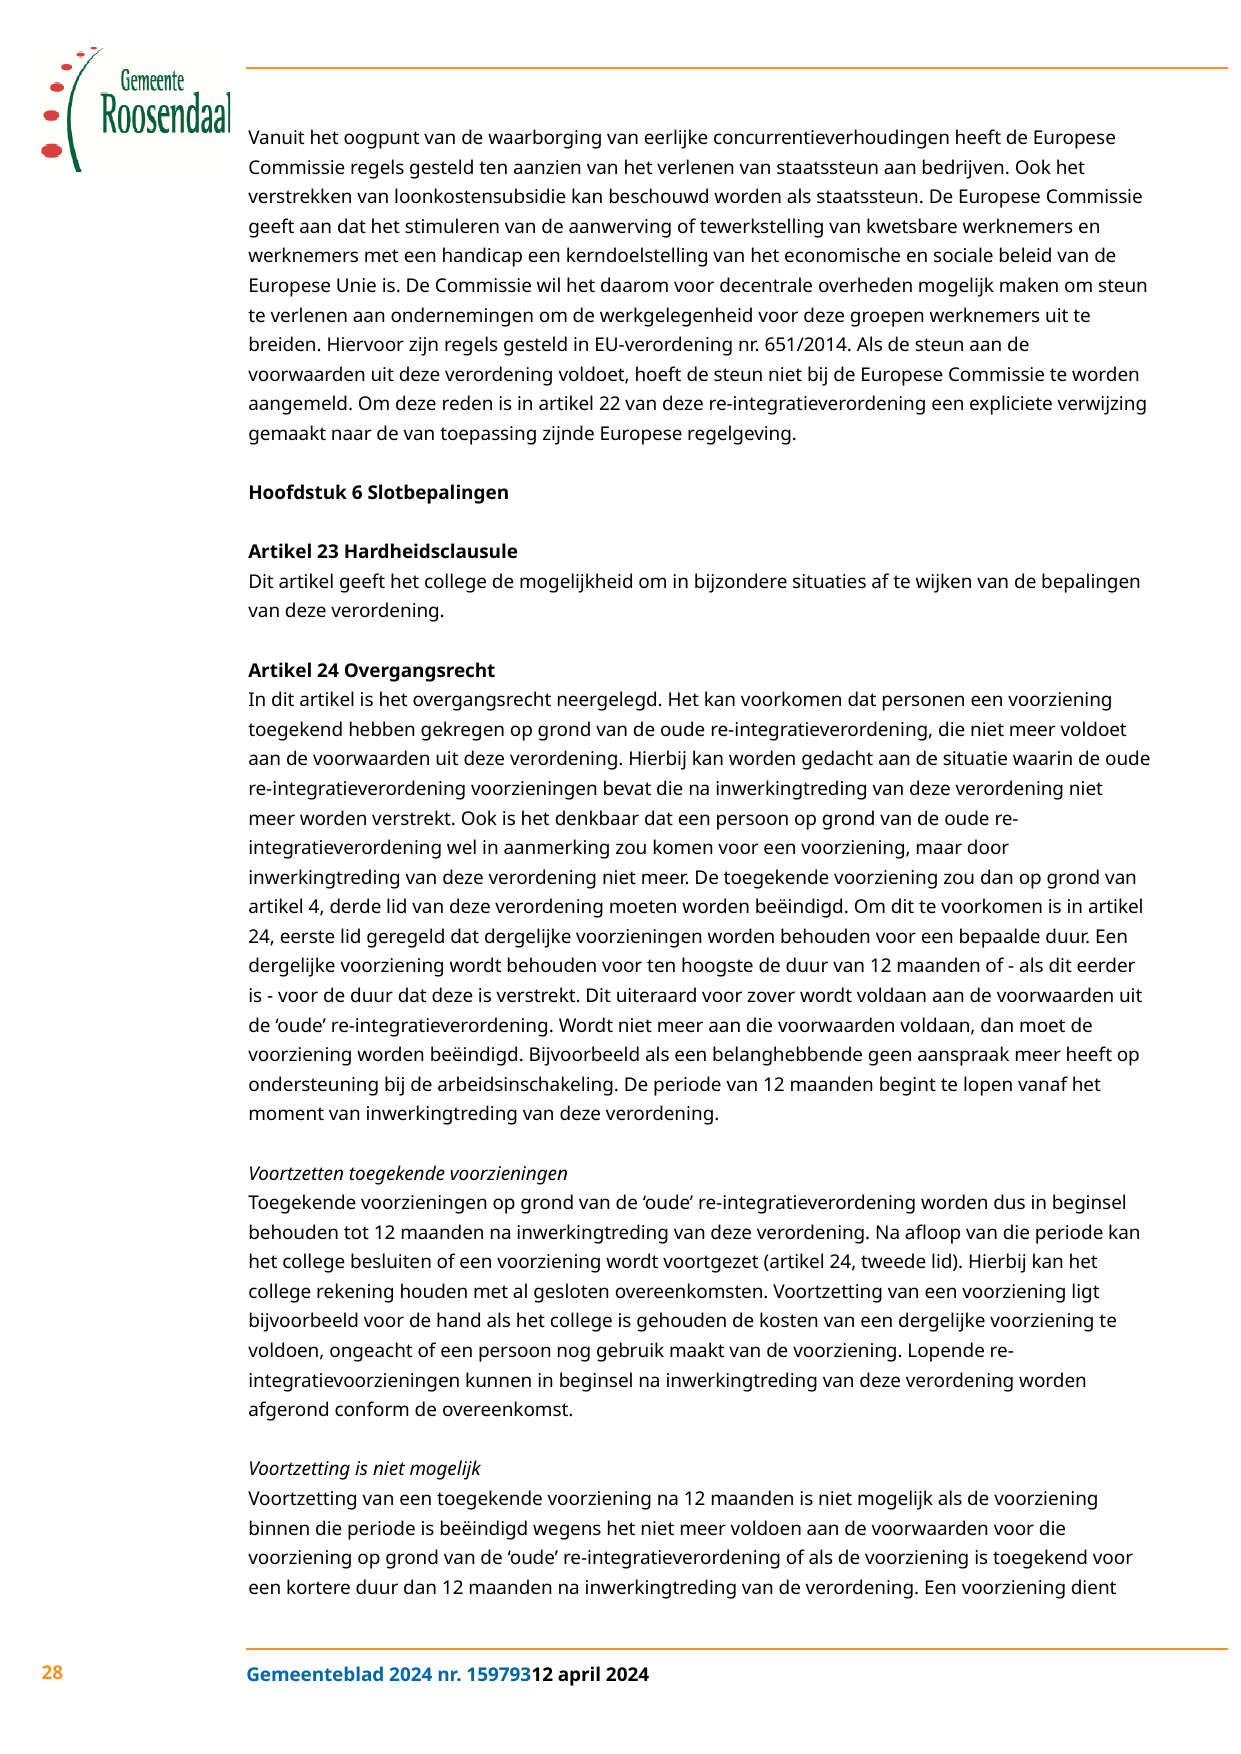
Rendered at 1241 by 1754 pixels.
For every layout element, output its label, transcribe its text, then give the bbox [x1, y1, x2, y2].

text Vanuit het oogpunt van de waarborging van eerlijke concurrentieverhoudingen heeft de Europese Commissie regels gesteld ten aanzien van het verlenen van staatssteun aan bedrijven. Ook het verstrekken van loonkostensubsidie kan beschouwd worden als staatssteun. De Europese Commissie geeft aan dat het stimuleren van de aanwerving of tewerkstelling van kwetsbare werknemers en werknemers met een handicap een kerndoelstelling van het economische en sociale beleid van de Europese Unie is. De Commissie wil het daarom voor decentrale overheden mogelijk maken om steun te verlenen aan ondernemingen om de werkgelegenheid voor deze groepen werknemers uit te breiden. Hiervoor zijn regels gesteld in EU-verordening nr. 651/2014. Als de steun aan de voorwaarden uit deze verordening voldoet, hoeft de steun niet bij de Europese Commissie te worden aangemeld. Om deze reden is in artikel 22 van deze re-integratieverordening een expliciete verwijzing gemaakt naar de van toepassing zijnde Europese regelgeving. [248, 124, 1152, 446]
text Voortzetting van een toegekende voorziening na 12 maanden is niet mogelijk als de voorziening binnen die periode is beëindigd wegens het niet meer voldoen aan de voorwaarden voor die voorziening op grond van de ‘oude’ re-integratieverordening of als de voorziening is toegekend voor een kortere duur dan 12 maanden na inwerkingtreding van de verordening. Een voorziening dient [248, 1485, 1152, 1600]
text Artikel 23 Hardheidsclausule [248, 538, 1152, 564]
text Artikel 24 Overgangsrecht [248, 657, 1152, 683]
text In dit artikel is het overgangsrecht neergelegd. Het kan voorkomen dat personen een voorziening toegekend hebben gekregen op grond van de oude re-integratieverordening, die niet meer voldoet aan de voorwaarden uit deze verordening. Hierbij kan worden gedacht aan de situatie waarin de oude re-integratieverordening voorzieningen bevat die na inwerkingtreding van deze verordening niet meer worden verstrekt. Ook is het denkbaar dat een persoon op grond van de oude re-integratieverordening wel in aanmerking zou komen voor een voorziening, maar door inwerkingtreding van deze verordening niet meer. De toegekende voorziening zou dan op grond van artikel 4, derde lid van deze verordening moeten worden beëindigd. Om dit te voorkomen is in artikel 24, eerste lid geregeld dat dergelijke voorzieningen worden behouden voor een bepaalde duur. Een dergelijke voorziening wordt behouden voor ten hoogste de duur van 12 maanden of - als dit eerder is - voor de duur dat deze is verstrekt. Dit uiteraard voor zover wordt voldaan aan de voorwaarden uit de ‘oude’ re-integratieverordening. Wordt niet meer aan die voorwaarden voldaan, dan moet de voorziening worden beëindigd. Bijvoorbeeld als een belanghebbende geen aanspraak meer heeft op ondersteuning bij de arbeidsinschakeling. De periode van 12 maanden begint te lopen vanaf het moment van inwerkingtreding van deze verordening. [248, 686, 1152, 1126]
text Toegekende voorzieningen op grond van de ‘oude’ re-integratieverordening worden dus in beginsel behouden tot 12 maanden na inwerkingtreding van deze verordening. Na afloop van die periode kan het college besluiten of een voorziening wordt voortgezet (artikel 24, tweede lid). Hierbij kan het college rekening houden met al gesloten overeenkomsten. Voortzetting van een voorziening ligt bijvoorbeeld voor de hand als het college is gehouden de kosten van een dergelijke voorziening te voldoen, ongeacht of een persoon nog gebruik maakt van de voorziening. Lopende re-integratievoorzieningen kunnen in beginsel na inwerkingtreding van deze verordening worden afgerond conform de overeenkomst. [248, 1189, 1152, 1422]
text Voortzetten toegekende voorzieningen [248, 1160, 1152, 1186]
text Hoofdstuk 6 Slotbepalingen [248, 479, 1152, 505]
picture [41, 47, 231, 172]
text Dit artikel geeft het college de mogelijkheid om in bijzondere situaties af te wijken van de bepalingen van deze verordening. [248, 568, 1152, 623]
text Voortzetting is niet mogelijk [248, 1456, 1152, 1481]
